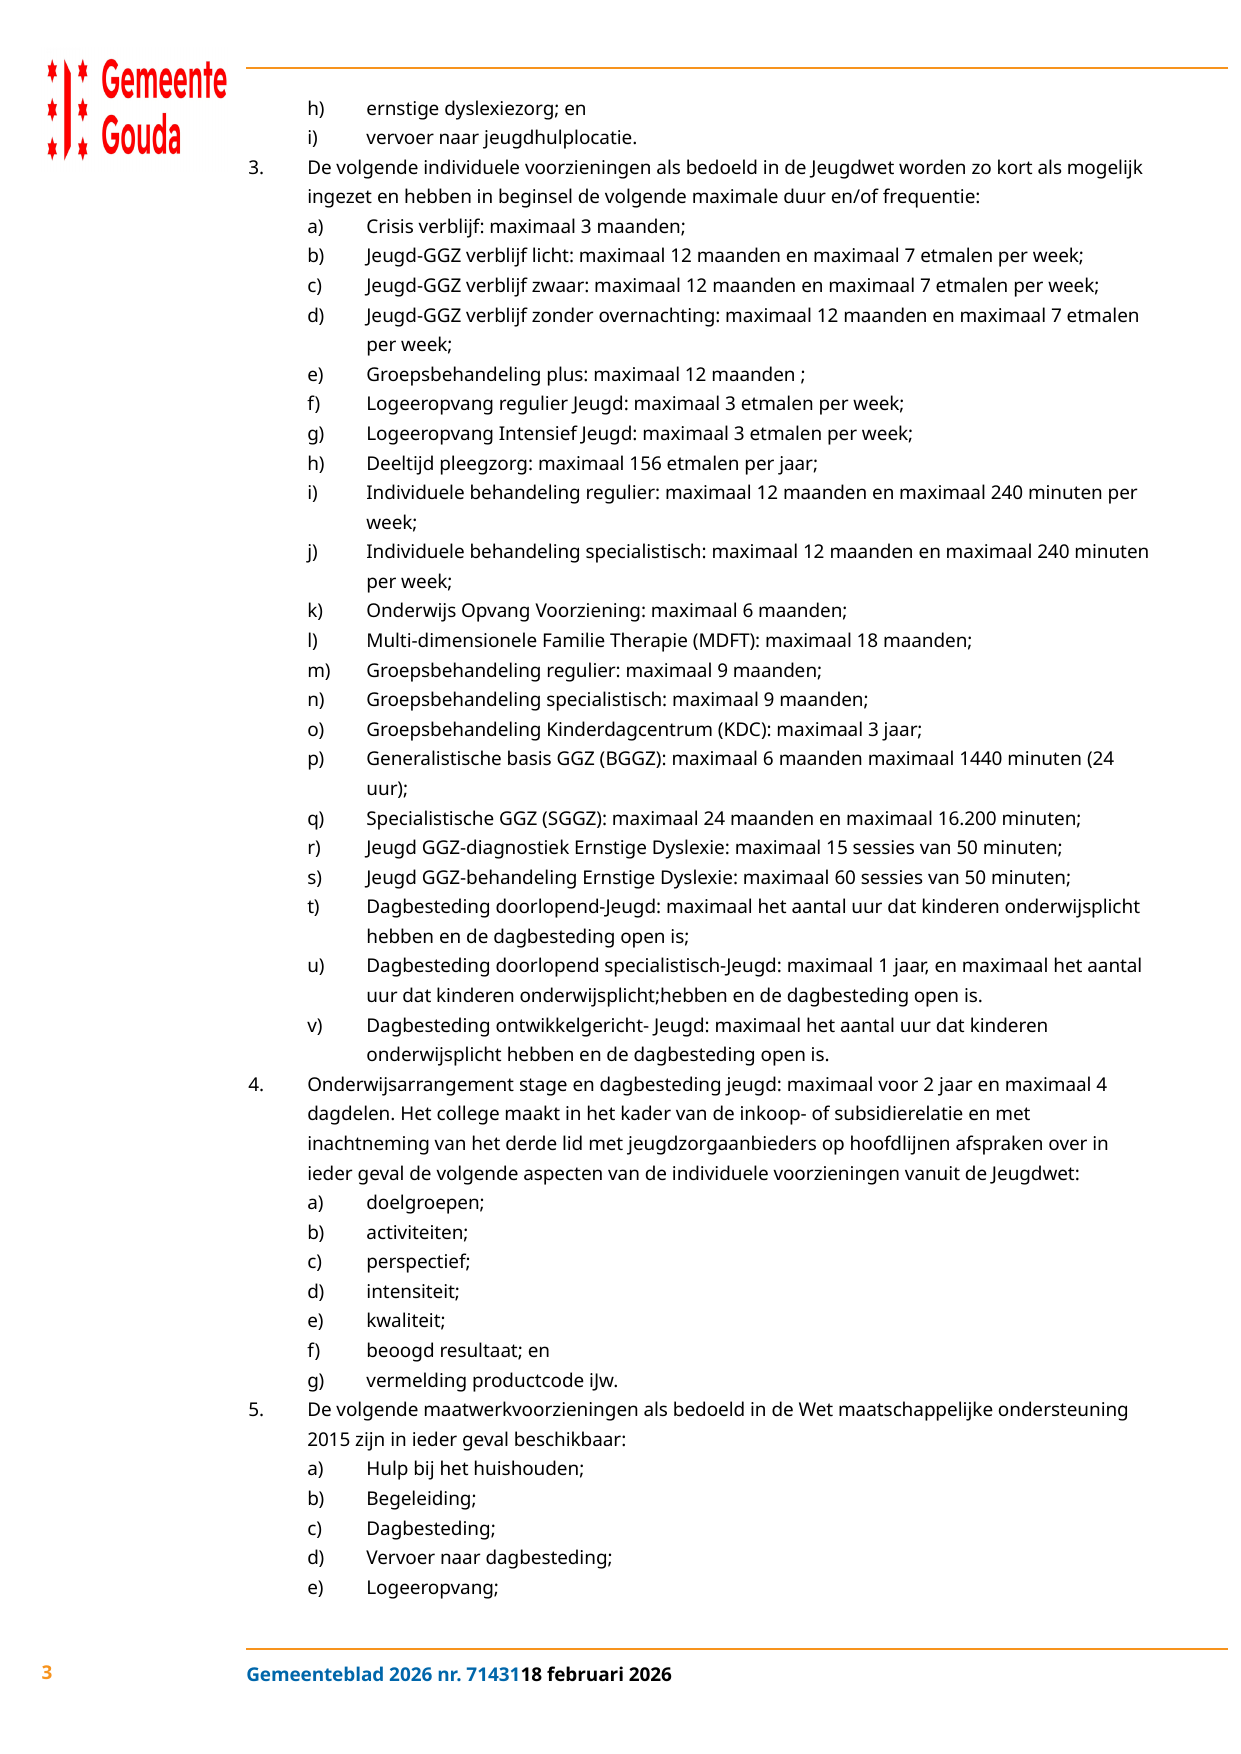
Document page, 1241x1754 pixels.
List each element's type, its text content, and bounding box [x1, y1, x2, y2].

list Hulp bij het huishouden; [307, 1456, 1152, 1481]
list Dagbesteding ontwikkelgericht- Jeugd: maximaal het aantal uur dat kinderen onderwijsplicht hebben en de dagbesteding open is. [307, 1012, 1152, 1067]
list Vervoer naar dagbesteding; [307, 1544, 1152, 1570]
list Multi-dimensionele Familie Therapie (MDFT): maximaal 18 maanden; [307, 627, 1152, 653]
list Onderwijsarrangement stage en dagbesteding jeugd: maximaal voor 2 jaar en maximaal 4 dagdelen. Het college maakt in het kader van de inkoop- of subsidierelatie en met inachtneming van het derde lid met jeugdzorgaanbieders op hoofdlijnen afspraken over in ieder geval de volgende aspecten van de individuele voorzieningen vanuit de Jeugdwet: [248, 1071, 1152, 1186]
list Individuele behandeling specialistisch: maximaal 12 maanden en maximaal 240 minuten per week; [307, 538, 1152, 594]
list activiteiten; [307, 1219, 1152, 1245]
list Individuele behandeling regulier: maximaal 12 maanden en maximaal 240 minuten per week; [307, 479, 1152, 535]
list Jeugd-GGZ verblijf licht: maximaal 12 maanden en maximaal 7 etmalen per week; [307, 243, 1152, 268]
list ernstige dyslexiezorg; en [307, 95, 1152, 121]
list vervoer naar jeugdhulplocatie. [307, 124, 1152, 150]
list Crisis verblijf: maximaal 3 maanden; [307, 213, 1152, 239]
list Jeugd-GGZ verblijf zonder overnachting: maximaal 12 maanden en maximaal 7 etmalen per week; [307, 302, 1152, 357]
picture [41, 47, 231, 172]
list Logeeropvang Intensief Jeugd: maximaal 3 etmalen per week; [307, 420, 1152, 446]
list Generalistische basis GGZ (BGGZ): maximaal 6 maanden maximaal 1440 minuten (24 uur); [307, 746, 1152, 801]
list Onderwijs Opvang Voorziening: maximaal 6 maanden; [307, 598, 1152, 623]
list doelgroepen; [307, 1189, 1152, 1215]
list Dagbesteding doorlopend-Jeugd: maximaal het aantal uur dat kinderen onderwijsplicht hebben en de dagbesteding open is; [307, 893, 1152, 949]
list Jeugd GGZ-diagnostiek Ernstige Dyslexie: maximaal 15 sessies van 50 minuten; [307, 834, 1152, 860]
list vermelding productcode iJw. [307, 1367, 1152, 1393]
list kwaliteit; [307, 1308, 1152, 1333]
list Specialistische GGZ (SGGZ): maximaal 24 maanden en maximaal 16.200 minuten; [307, 805, 1152, 831]
list beoogd resultaat; en [307, 1337, 1152, 1363]
list Deeltijd pleegzorg: maximaal 156 etmalen per jaar; [307, 450, 1152, 476]
list Begeleiding; [307, 1485, 1152, 1511]
list Dagbesteding; [307, 1515, 1152, 1541]
list Jeugd GGZ-behandeling Ernstige Dyslexie: maximaal 60 sessies van 50 minuten; [307, 864, 1152, 890]
list De volgende individuele voorzieningen als bedoeld in de Jeugdwet worden zo kort als mogelijk ingezet en hebben in beginsel de volgende maximale duur en/of frequentie: [248, 154, 1152, 209]
list Logeeropvang regulier Jeugd: maximaal 3 etmalen per week; [307, 391, 1152, 416]
list Logeeropvang; [307, 1574, 1152, 1600]
list Groepsbehandeling specialistisch: maximaal 9 maanden; [307, 686, 1152, 712]
list Groepsbehandeling plus: maximaal 12 maanden ; [307, 361, 1152, 387]
list Dagbesteding doorlopend specialistisch-Jeugd: maximaal 1 jaar, en maximaal het aantal uur dat kinderen onderwijsplicht;hebben en de dagbesteding open is. [307, 953, 1152, 1008]
list intensiteit; [307, 1278, 1152, 1304]
list Jeugd-GGZ verblijf zwaar: maximaal 12 maanden en maximaal 7 etmalen per week; [307, 272, 1152, 298]
list perspectief; [307, 1248, 1152, 1274]
list De volgende maatwerkvoorzieningen als bedoeld in de Wet maatschappelijke ondersteuning 2015 zijn in ieder geval beschikbaar: [248, 1396, 1152, 1452]
list Groepsbehandeling regulier: maximaal 9 maanden; [307, 657, 1152, 683]
list Groepsbehandeling Kinderdagcentrum (KDC): maximaal 3 jaar; [307, 716, 1152, 742]
